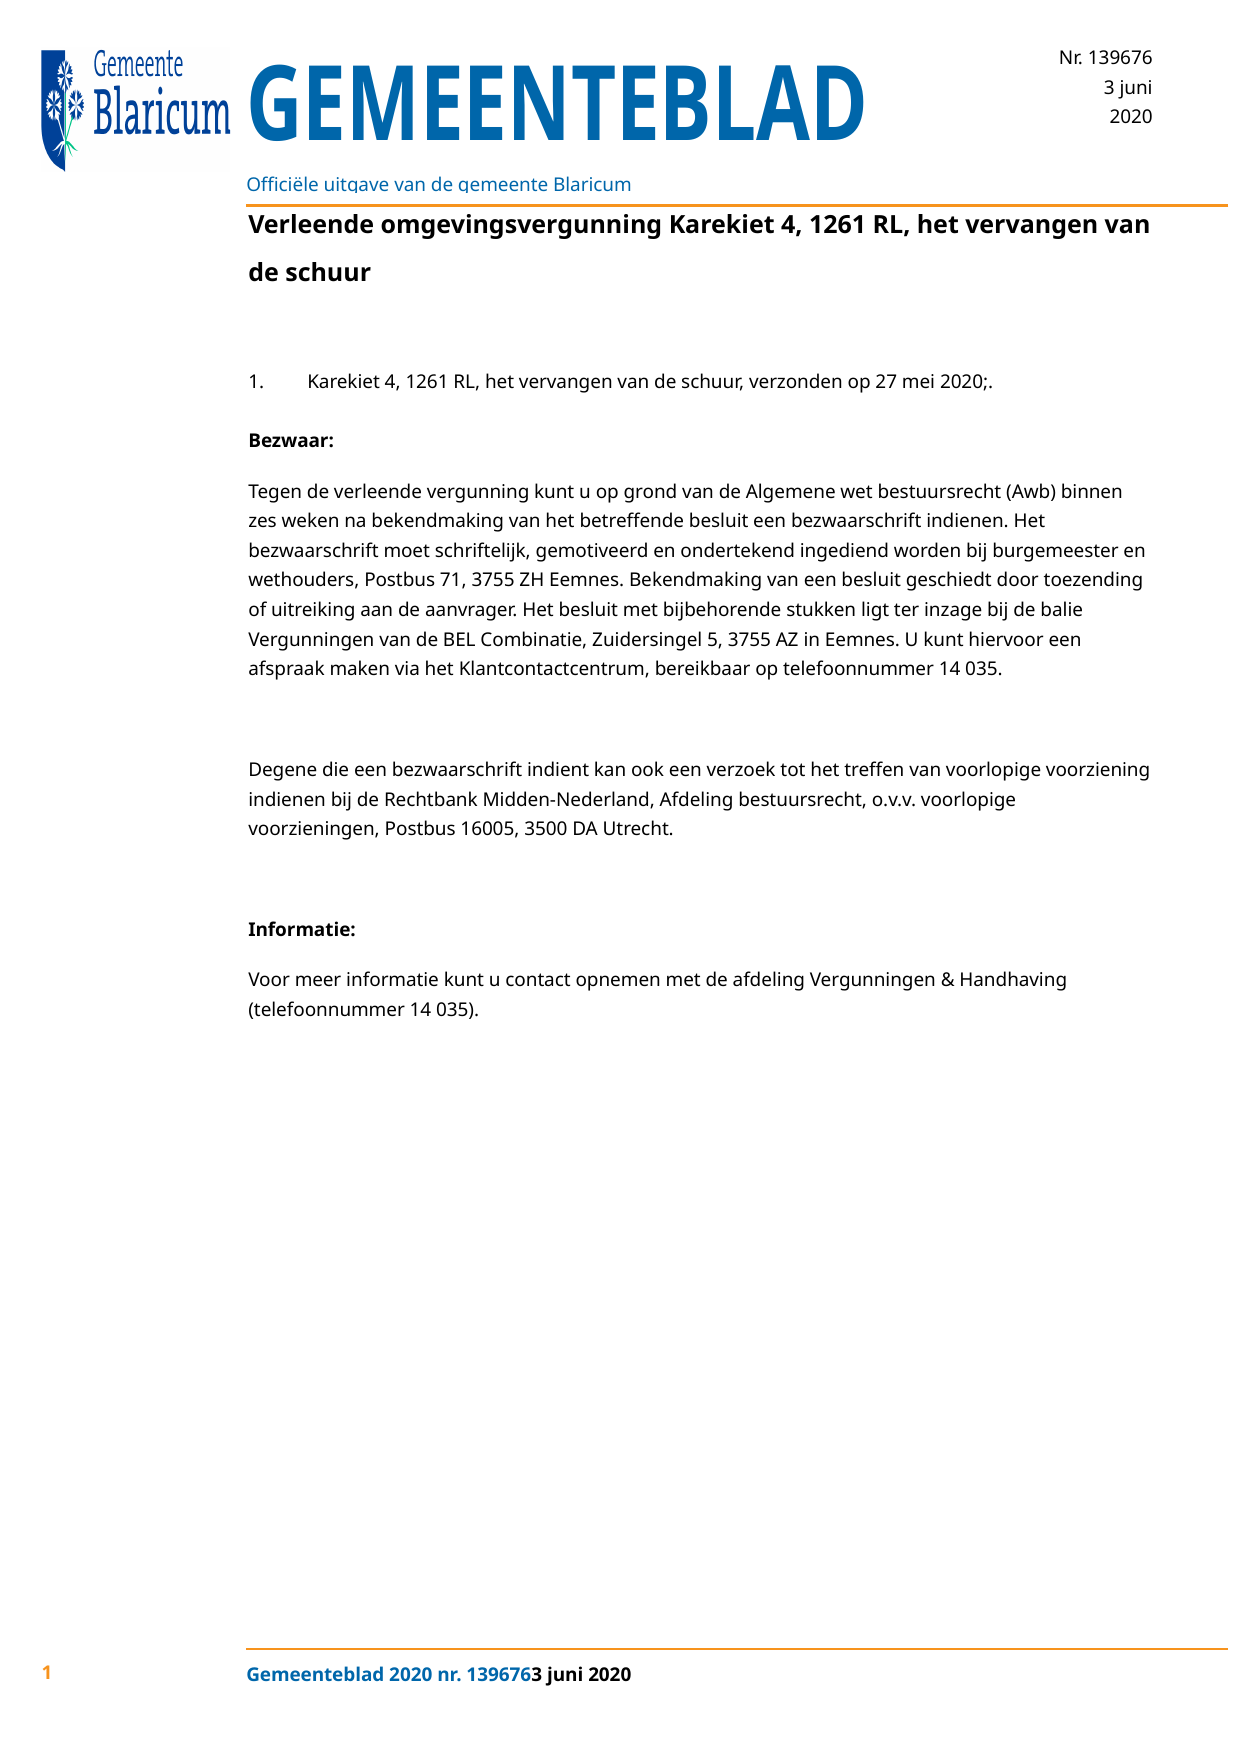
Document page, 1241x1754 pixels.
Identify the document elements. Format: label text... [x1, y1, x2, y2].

list Karekiet 4, 1261 RL, het vervangen van de schuur, verzonden op 27 mei 2020;. [248, 368, 1152, 394]
text Tegen de verleende vergunning kunt u op grond van de Algemene wet bestuursrecht (Awb) binnen zes weken na bekendmaking van het betreffende besluit een bezwaarschrift indienen. Het bezwaarschrift moet schriftelijk, gemotiveerd en ondertekend ingediend worden bij burgemeester en wethouders, Postbus 71, 3755 ZH Eemnes. Bekendmaking van een besluit geschiedt door toezending of uitreiking aan de aanvrager. Het besluit met bijbehorende stukken ligt ter inzage bij de balie Vergunningen van de BEL Combinatie, Zuidersingel 5, 3755 AZ in Eemnes. U kunt hiervoor een afspraak maken via het Klantcontactcentrum, bereikbaar op telefoonnummer 14 035. [248, 478, 1152, 681]
text Voor meer informatie kunt u contact opnemen met de afdeling Vergunningen & Handhaving (telefoonnummer 14 035). [248, 967, 1152, 1022]
text Degene die een bezwaarschrift indient kan ook een verzoek tot het treffen van voorlopige voorziening indienen bij de Rechtbank Midden-Nederland, Afdeling bestuursrecht, o.v.v. voorlopige voorzieningen, Postbus 16005, 3500 DA Utrecht. [248, 756, 1152, 841]
picture [41, 47, 231, 172]
text Bezwaar: [248, 427, 1152, 453]
text Verleende omgevingsvergunning Karekiet 4, 1261 RL, het vervangen van de schuur [248, 207, 1152, 288]
text Informatie: [248, 916, 1152, 942]
